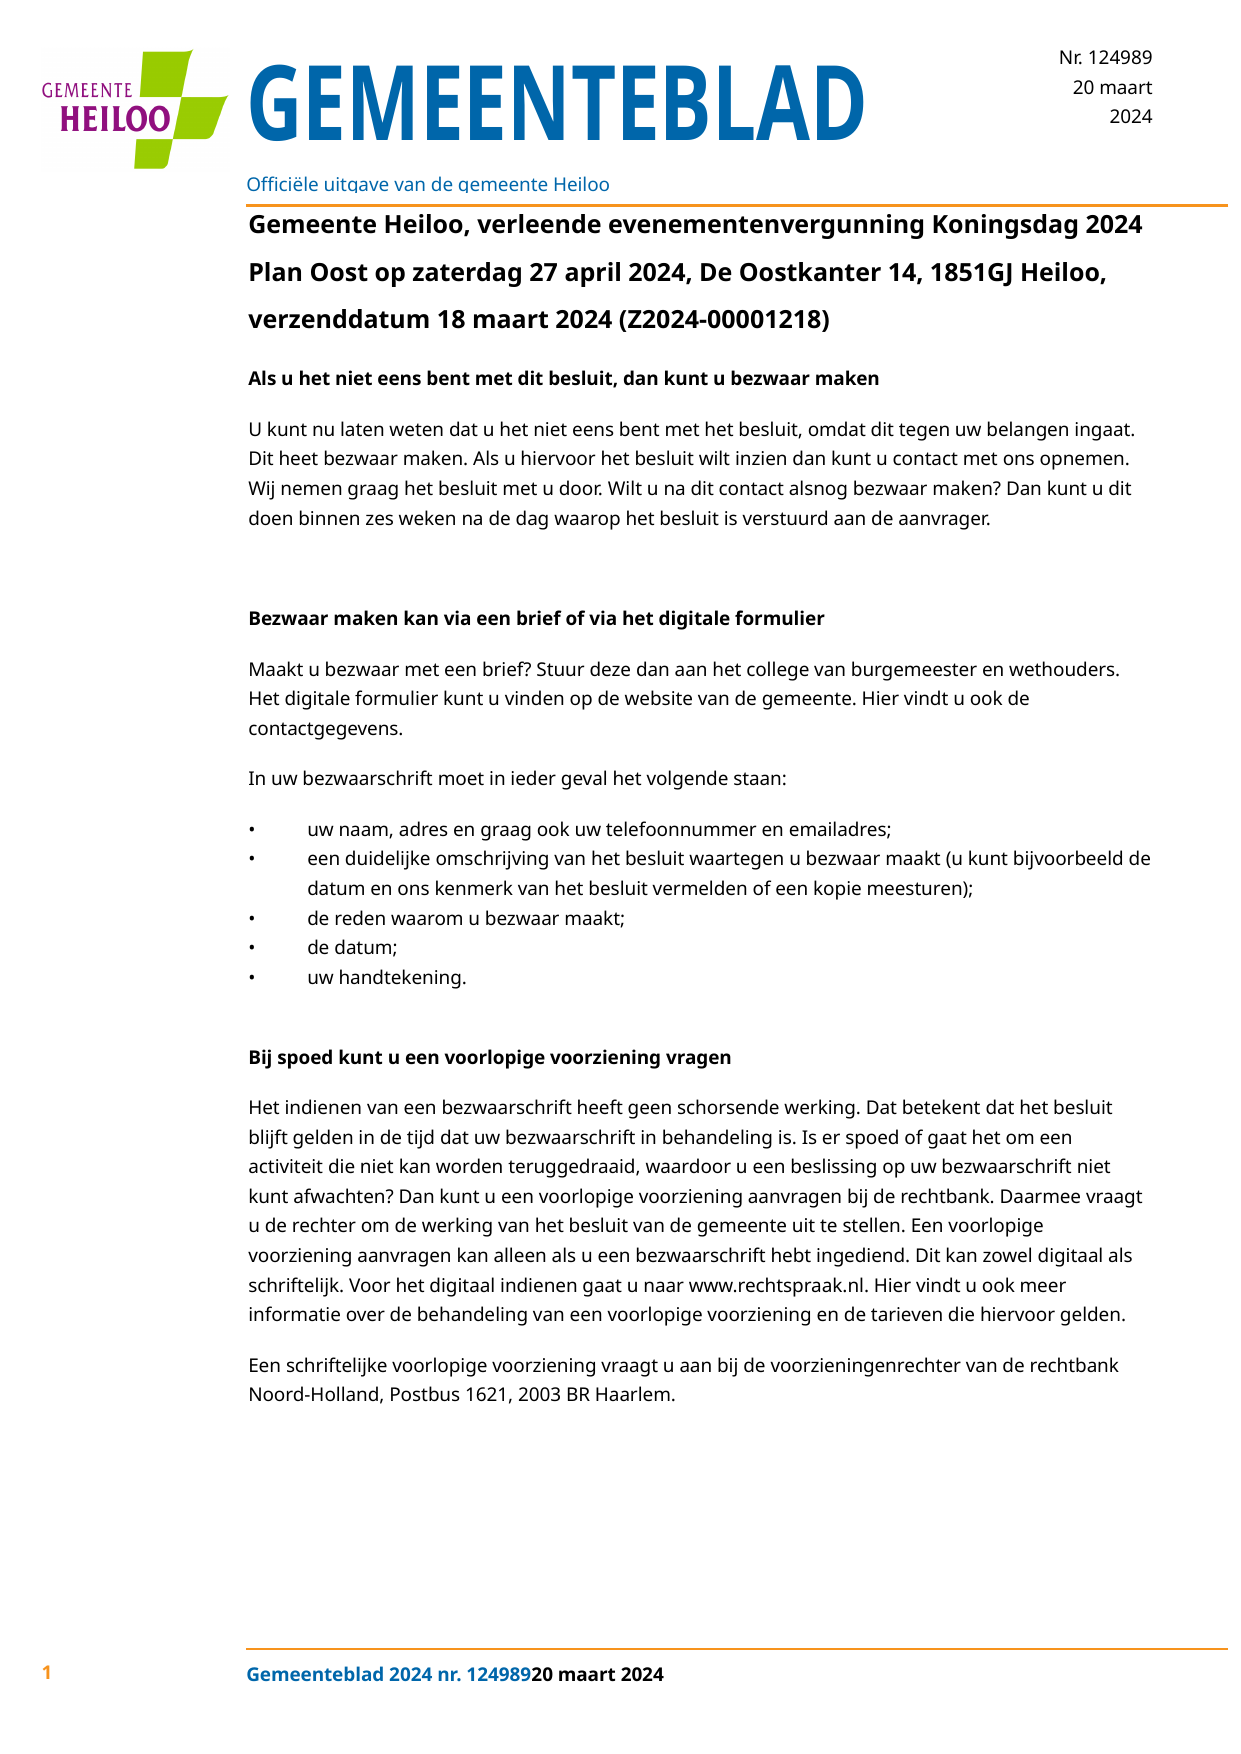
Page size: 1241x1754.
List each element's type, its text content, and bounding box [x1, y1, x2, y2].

list uw handtekening. [248, 964, 1152, 989]
list uw naam, adres en graag ook uw telefoonnummer en emailadres; [248, 816, 1152, 842]
text Gemeente Heiloo, verleende evenementenvergunning Koningsdag 2024 Plan Oost op zaterdag 27 april 2024, De Oostkanter 14, 1851GJ Heiloo, verzenddatum 18 maart 2024 (Z2024-00001218) [248, 207, 1152, 336]
text Bij spoed kunt u een voorlopige voorziening vragen [248, 1044, 1152, 1069]
text In uw bezwaarschrift moet in ieder geval het volgende staan: [248, 766, 1152, 791]
list een duidelijke omschrijving van het besluit waartegen u bezwaar maakt (u kunt bijvoorbeeld de datum en ons kenmerk van het besluit vermelden of een kopie meesturen); [248, 846, 1152, 901]
list de datum; [248, 934, 1152, 960]
list de reden waarom u bezwaar maakt; [248, 905, 1152, 930]
text Het indienen van een bezwaarschrift heeft geen schorsende werking. Dat betekent dat het besluit blijft gelden in de tijd dat uw bezwaarschrift in behandeling is. Is er spoed of gaat het om een activiteit die niet kan worden teruggedraaid, waardoor u een beslissing op uw bezwaarschrift niet kunt afwachten? Dan kunt u een voorlopige voorziening aanvragen bij de rechtbank. Daarmee vraagt u de rechter om de werking van het besluit van de gemeente uit te stellen. Een voorlopige voorziening aanvragen kan alleen als u een bezwaarschrift hebt ingediend. Dit kan zowel digitaal als schriftelijk. Voor het digitaal indienen gaat u naar www.rechtspraak.nl. Hier vindt u ook meer informatie over de behandeling van een voorlopige voorziening en de tarieven die hiervoor gelden. [248, 1094, 1152, 1327]
text Een schriftelijke voorlopige voorziening vraagt u aan bij de voorzieningenrechter van de rechtbank Noord-Holland, Postbus 1621, 2003 BR Haarlem. [248, 1352, 1152, 1407]
text Maakt u bezwaar met een brief? Stuur deze dan aan het college van burgemeester en wethouders. Het digitale formulier kunt u vinden op de website van de gemeente. Hier vindt u ook de contactgegevens. [248, 656, 1152, 741]
text Bezwaar maken kan via een brief of via het digitale formulier [248, 606, 1152, 631]
picture [41, 47, 231, 172]
text Als u het niet eens bent met dit besluit, dan kunt u bezwaar maken [248, 366, 1152, 391]
text U kunt nu laten weten dat u het niet eens bent met het besluit, omdat dit tegen uw belangen ingaat. Dit heet bezwaar maken. Als u hiervoor het besluit wilt inzien dan kunt u contact met ons opnemen. Wij nemen graag het besluit met u door. Wilt u na dit contact alsnog bezwaar maken? Dan kunt u dit doen binnen zes weken na de dag waarop het besluit is verstuurd aan de aanvrager. [248, 416, 1152, 530]
